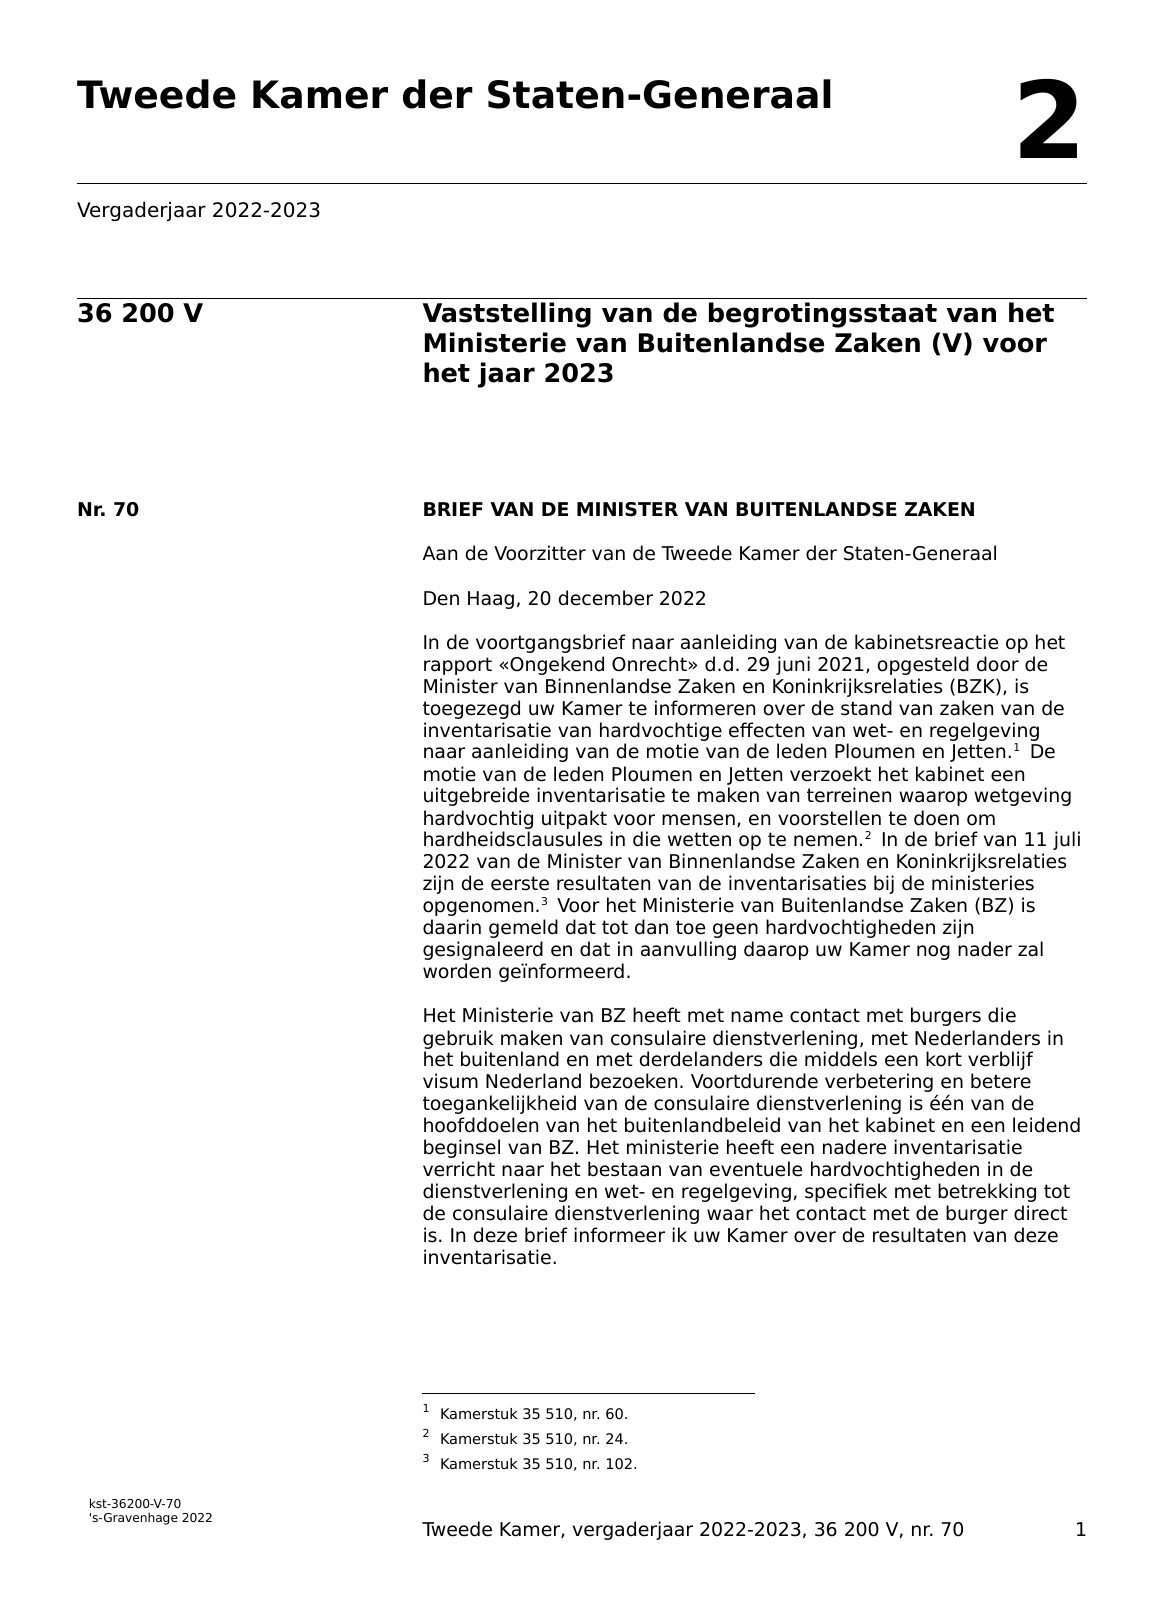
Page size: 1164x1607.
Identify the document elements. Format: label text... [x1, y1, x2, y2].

text Kamerstuk 35 510, nr. 24. [422, 1427, 1087, 1449]
text kst-36200-V-70 [88, 1497, 323, 1511]
text Kamerstuk 35 510, nr. 102. [422, 1452, 1087, 1474]
text 's-Gravenhage 2022 [88, 1511, 323, 1525]
text Kamerstuk 35 510, nr. 60. [422, 1402, 1087, 1424]
subtitle Nr. 70 BRIEF VAN DE MINISTER VAN BUITENLANDSE ZAKEN [77, 499, 1087, 521]
table_cell Vergaderjaar 2022-2023 [77, 184, 1087, 298]
subtitle 36 200 V Vaststelling van de begrotingsstaat van het Ministerie van Buitenlandse Zaken (V) voor het jaar 2023 [77, 299, 1087, 388]
table_header Tweede Kamer der Staten-Generaal [77, 59, 886, 183]
text In de voortgangsbrief naar aanleiding van de kabinetsreactie op het rapport «Ongekend Onrecht» d.d. 29 juni 2021, opgesteld door de Minister van Binnenlandse Zaken en Koninkrijksrelaties (BZK), is toegezegd uw Kamer te informeren over de stand van zaken van de inventarisatie van hardvochtige effecten van wet- en regelgeving naar aanleiding van de motie van de leden Ploumen en Jetten. De motie van de leden Ploumen en Jetten verzoekt het kabinet een uitgebreide inventarisatie te maken van terreinen waarop wetgeving hardvochtig uitpakt voor mensen, en voorstellen te doen om hardheidsclausules in die wetten op te nemen. In de brief van 11 juli 2022 van de Minister van Binnenlandse Zaken en Koninkrijksrelaties zijn de eerste resultaten van de inventarisaties bij de ministeries opgenomen. Voor het Ministerie van Buitenlandse Zaken (BZ) is daarin gemeld dat tot dan toe geen hardvochtigheden zijn gesignaleerd en dat in aanvulling daarop uw Kamer nog nader zal worden geïnformeerd. [422, 632, 1087, 983]
table_header 2 [886, 59, 1087, 183]
text Aan de Voorzitter van de Tweede Kamer der Staten-Generaal [422, 543, 1087, 565]
text Den Haag, 20 december 2022 [422, 587, 1087, 609]
text Het Ministerie van BZ heeft met name contact met burgers die gebruik maken van consulaire dienstverlening, met Nederlanders in het buitenland en met derdelanders die middels een kort verblijf visum Nederland bezoeken. Voortdurende verbetering en betere toegankelijkheid van de consulaire dienstverlening is één van de hoofddoelen van het buitenlandbeleid van het kabinet en een leidend beginsel van BZ. Het ministerie heeft een nadere inventarisatie verricht naar het bestaan van eventuele hardvochtigheden in de dienstverlening en wet- en regelgeving, specifiek met betrekking tot de consulaire dienstverlening waar het contact met de burger direct is. In deze brief informeer ik uw Kamer over de resultaten van deze inventarisatie. [422, 1005, 1087, 1269]
